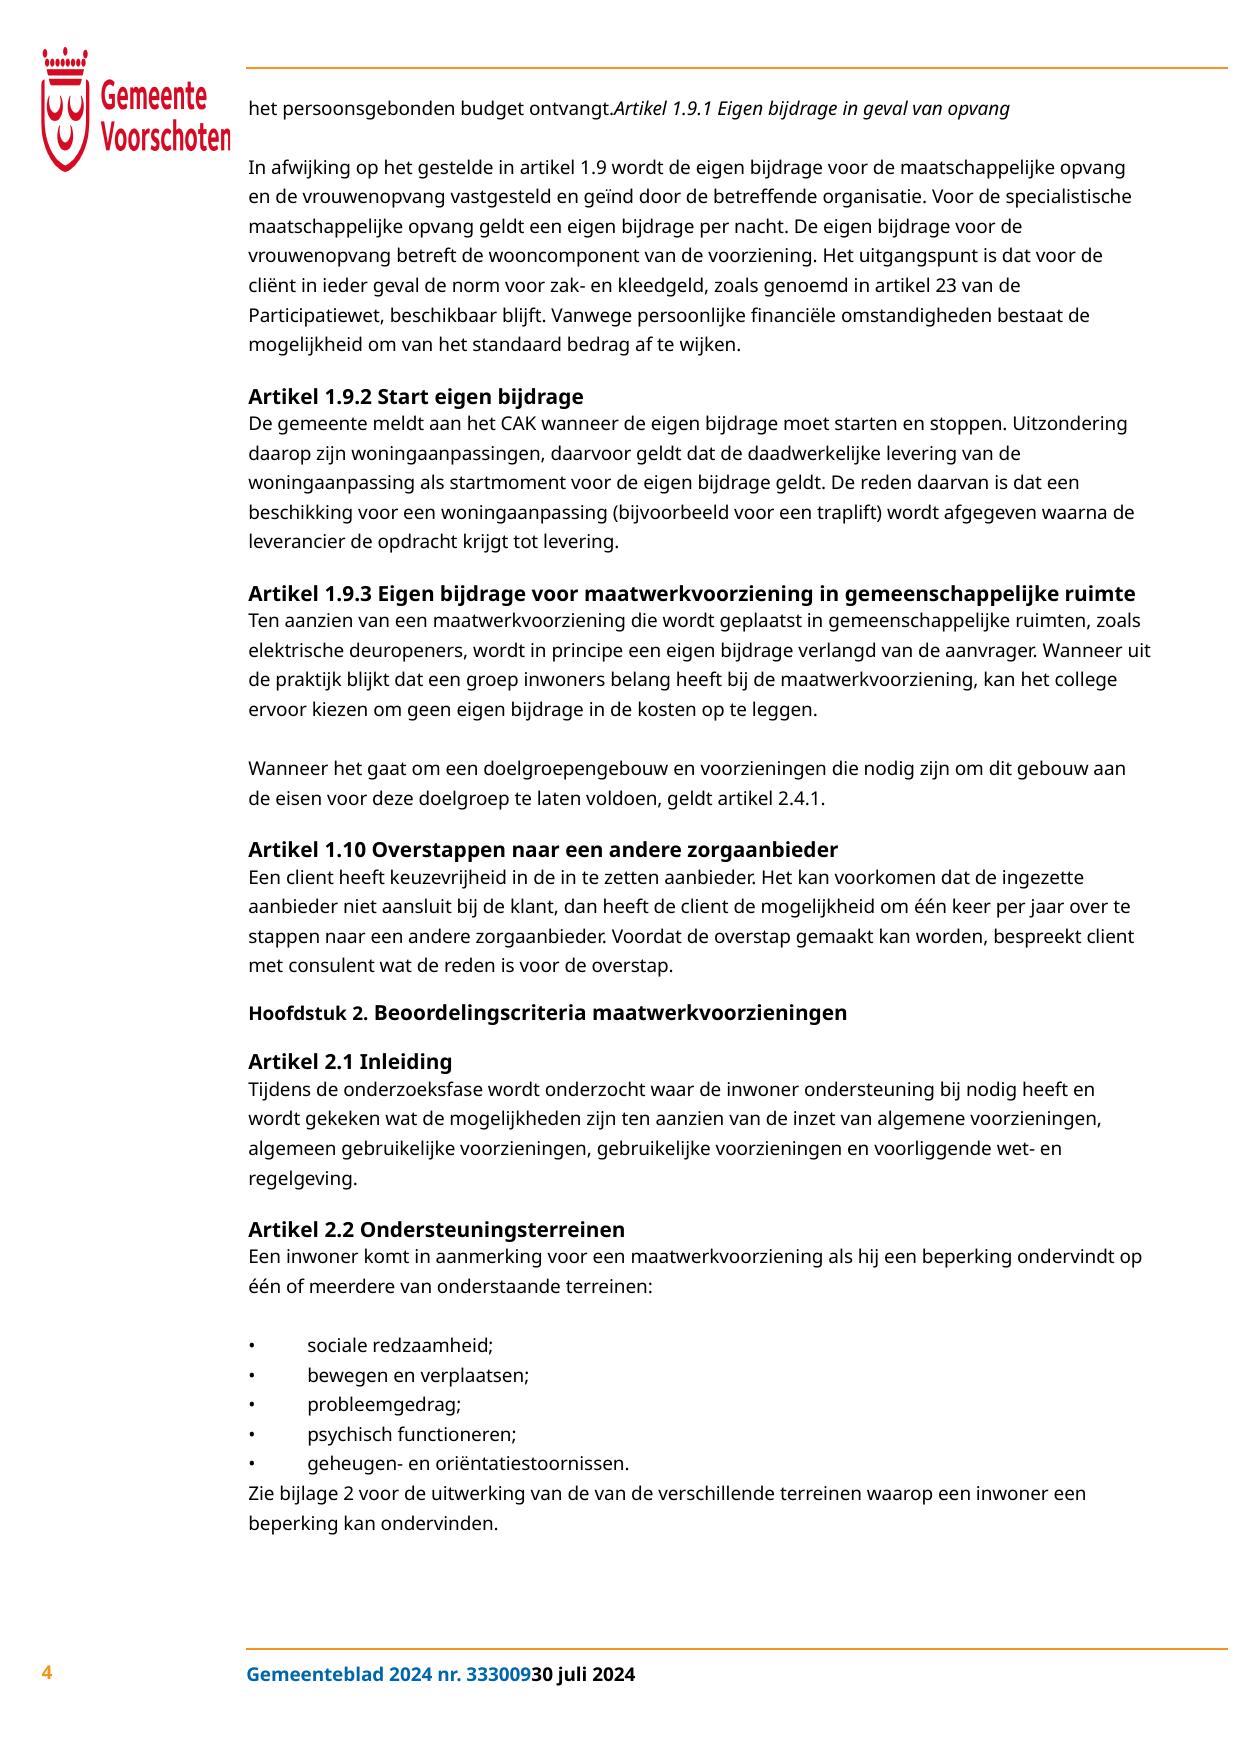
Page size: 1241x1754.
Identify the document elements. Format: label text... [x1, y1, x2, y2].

list bewegen en verplaatsen; [248, 1362, 1152, 1388]
text Wanneer het gaat om een doelgroepengebouw en voorzieningen die nodig zijn om dit gebouw aan de eisen voor deze doelgroep te laten voldoen, geldt artikel 2.4.1. [248, 755, 1152, 811]
text Hoofdstuk 2. Beoordelingscriteria maatwerkvoorzieningen [248, 998, 1152, 1027]
text In afwijking op het gestelde in artikel 1.9 wordt de eigen bijdrage voor de maatschappelijke opvang en de vrouwenopvang vastgesteld en geïnd door de betreffende organisatie. Voor de specialistische maatschappelijke opvang geldt een eigen bijdrage per nacht. De eigen bijdrage voor de vrouwenopvang betreft de wooncomponent van de voorziening. Het uitgangspunt is dat voor de cliënt in ieder geval de norm voor zak- en kleedgeld, zoals genoemd in artikel 23 van de Participatiewet, beschikbaar blijft. Vanwege persoonlijke financiële omstandigheden bestaat de mogelijkheid om van het standaard bedrag af te wijken. [248, 154, 1152, 357]
text Een client heeft keuzevrijheid in de in te zetten aanbieder. Het kan voorkomen dat de ingezette aanbieder niet aansluit bij de klant, dan heeft de client de mogelijkheid om één keer per jaar over te stappen naar een andere zorgaanbieder. Voordat de overstap gemaakt kan worden, bespreekt client met consulent wat de reden is voor de overstap. [248, 864, 1152, 978]
list geheugen- en oriëntatiestoornissen. [248, 1451, 1152, 1476]
list probleemgedrag; [248, 1391, 1152, 1417]
list psychisch functioneren; [248, 1421, 1152, 1447]
picture [41, 47, 231, 172]
text Een inwoner komt in aanmerking voor een maatwerkvoorziening als hij een beperking ondervindt op één of meerdere van onderstaande terreinen: [248, 1243, 1152, 1299]
text Artikel 1.9.2 Start eigen bijdrage [248, 382, 1152, 410]
text Zie bijlage 2 voor de uitwerking van de van de verschillende terreinen waarop een inwoner een beperking kan ondervinden. [248, 1480, 1152, 1536]
list sociale redzaamheid; [248, 1332, 1152, 1358]
text Artikel 2.1 Inleiding [248, 1047, 1152, 1076]
text Artikel 2.2 Ondersteuningsterreinen [248, 1215, 1152, 1243]
text De gemeente meldt aan het CAK wanneer de eigen bijdrage moet starten en stoppen. Uitzondering daarop zijn woningaanpassingen, daarvoor geldt dat de daadwerkelijke levering van de woningaanpassing als startmoment voor de eigen bijdrage geldt. De reden daarvan is dat een beschikking voor een woningaanpassing (bijvoorbeeld voor een traplift) wordt afgegeven waarna de leverancier de opdracht krijgt tot levering. [248, 410, 1152, 554]
text het persoonsgebonden budget ontvangt.Artikel 1.9.1 Eigen bijdrage in geval van opvang [248, 95, 1152, 121]
text Artikel 1.9.3 Eigen bijdrage voor maatwerkvoorziening in gemeenschappelijke ruimte [248, 579, 1152, 607]
text Artikel 1.10 Overstappen naar een andere zorgaanbieder [248, 835, 1152, 864]
text Ten aanzien van een maatwerkvoorziening die wordt geplaatst in gemeenschappelijke ruimten, zoals elektrische deuropeners, wordt in principe een eigen bijdrage verlangd van de aanvrager. Wanneer uit de praktijk blijkt dat een groep inwoners belang heeft bij de maatwerkvoorziening, kan het college ervoor kiezen om geen eigen bijdrage in de kosten op te leggen. [248, 607, 1152, 722]
text Tijdens de onderzoeksfase wordt onderzocht waar de inwoner ondersteuning bij nodig heeft en wordt gekeken wat de mogelijkheden zijn ten aanzien van de inzet van algemene voorzieningen, algemeen gebruikelijke voorzieningen, gebruikelijke voorzieningen en voorliggende wet- en regelgeving. [248, 1076, 1152, 1190]
